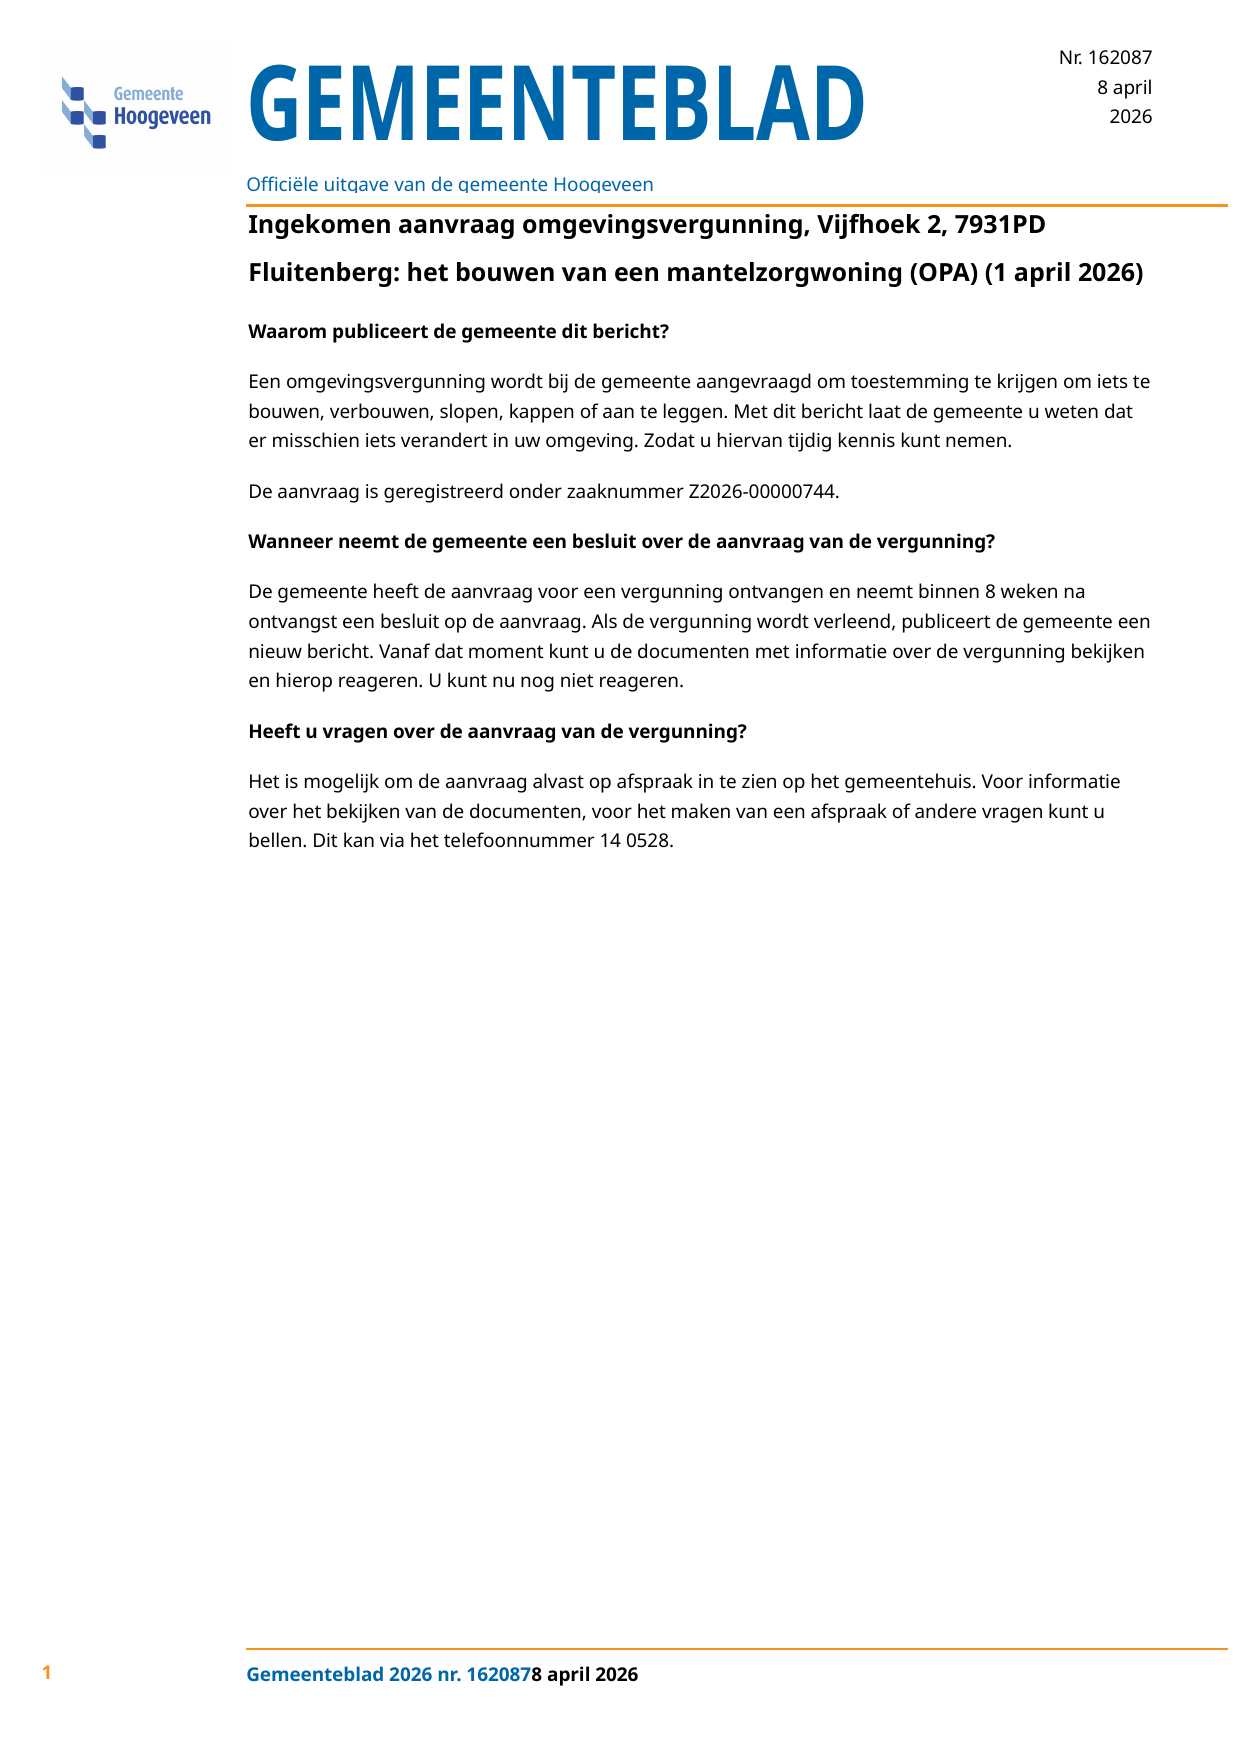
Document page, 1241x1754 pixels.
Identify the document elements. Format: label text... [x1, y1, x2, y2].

text Een omgevingsvergunning wordt bij de gemeente aangevraagd om toestemming te krijgen om iets te bouwen, verbouwen, slopen, kappen of aan te leggen. Met dit bericht laat de gemeente u weten dat er misschien iets verandert in uw omgeving. Zodat u hiervan tijdig kennis kunt nemen. [248, 368, 1152, 453]
text Het is mogelijk om de aanvraag alvast op afspraak in te zien op het gemeentehuis. Voor informatie over het bekijken van de documenten, voor het maken van een afspraak of andere vragen kunt u bellen. Dit kan via het telefoonnummer 14 0528. [248, 768, 1152, 853]
text Ingekomen aanvraag omgevingsvergunning, Vijfhoek 2, 7931PD Fluitenberg: het bouwen van een mantelzorgwoning (OPA) (1 april 2026) [248, 207, 1152, 288]
text Heeft u vragen over de aanvraag van de vergunning? [248, 718, 1152, 744]
picture [41, 47, 231, 172]
text Waarom publiceert de gemeente dit bericht? [248, 318, 1152, 344]
text De gemeente heeft de aanvraag voor een vergunning ontvangen en neemt binnen 8 weken na ontvangst een besluit op de aanvraag. Als de vergunning wordt verleend, publiceert de gemeente een nieuw bericht. Vanaf dat moment kunt u de documenten met informatie over de vergunning bekijken en hierop reageren. U kunt nu nog niet reageren. [248, 579, 1152, 693]
text Wanneer neemt de gemeente een besluit over de aanvraag van de vergunning? [248, 528, 1152, 554]
text De aanvraag is geregistreerd onder zaaknummer Z2026-00000744. [248, 478, 1152, 504]
